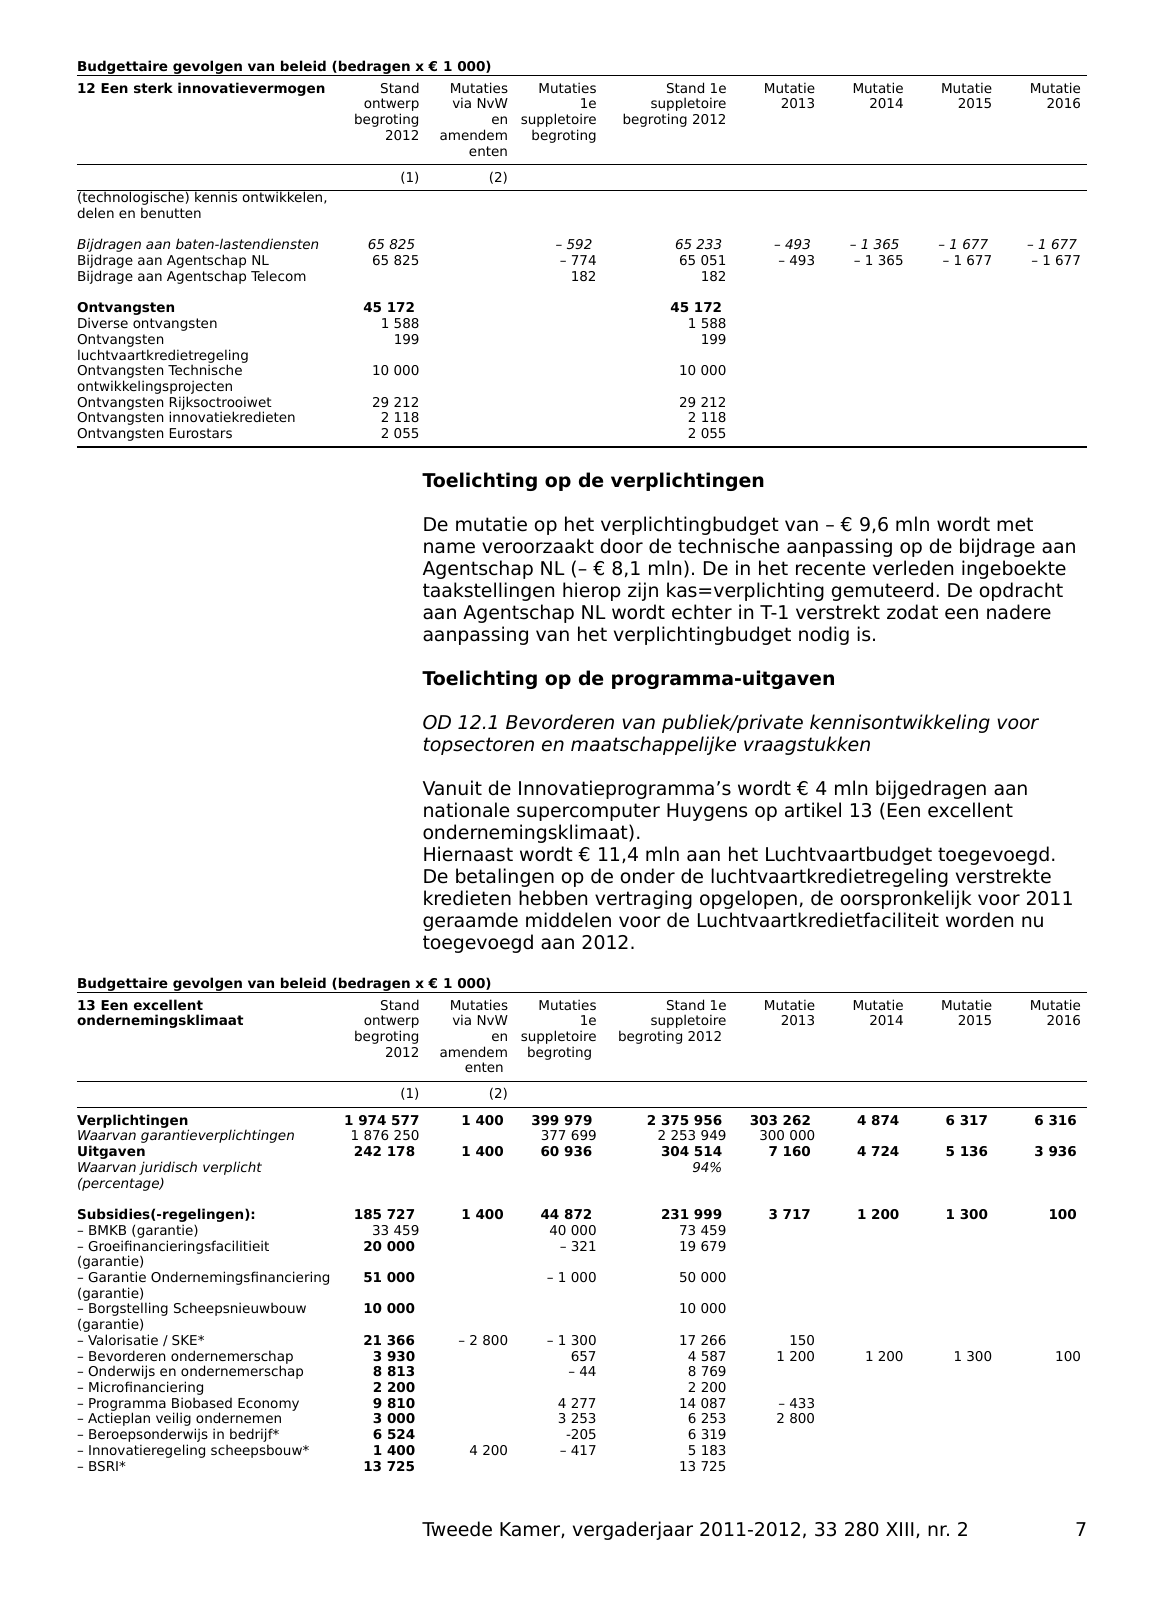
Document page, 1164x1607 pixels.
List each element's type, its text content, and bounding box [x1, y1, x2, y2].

table_cell [909, 1380, 998, 1396]
table_cell 44 872 [514, 1207, 602, 1223]
table_cell [732, 1443, 821, 1458]
table_cell 65 825 [337, 237, 425, 253]
table_cell Mutatie 2014 [821, 76, 909, 164]
table_cell -205 [514, 1427, 602, 1443]
table_cell [337, 1160, 425, 1191]
table_cell Uitgaven [77, 1144, 337, 1160]
table_cell [732, 410, 821, 426]
text De mutatie op het verplichtingbudget van – € 9,6 mln wordt met name veroorzaakt door de technische aanpassing op de bijdrage aan Agentschap NL (– € 8,1 mln). De in het recente verleden ingeboekte taakstellingen hierop zijn kas=verplichting gemuteerd. De opdracht aan Agentschap NL wordt echter in T-1 verstrekt zodat een nadere aanpassing van het verplichtingbudget nodig is. [422, 514, 1087, 646]
table_cell [998, 1301, 1087, 1333]
table_cell 29 212 [337, 395, 425, 410]
table_cell [425, 1301, 514, 1333]
table_cell [77, 1082, 337, 1107]
table_cell [77, 284, 337, 300]
table_cell 182 [514, 269, 602, 284]
table_cell [998, 395, 1087, 410]
table_cell 6 319 [602, 1427, 732, 1443]
table_cell 65 233 [602, 237, 732, 253]
table_cell 657 [514, 1349, 602, 1364]
table_cell [821, 269, 909, 284]
table_cell 3 000 [337, 1411, 425, 1427]
table_cell 2 055 [602, 426, 732, 446]
table_cell Stand ontwerp begroting 2012 [337, 76, 425, 164]
table_cell – 44 [514, 1364, 602, 1380]
table_cell [821, 426, 909, 446]
table_cell 303 262 [732, 1108, 821, 1128]
table_cell – Garantie Ondernemingsfinanciering (garantie) [77, 1270, 337, 1301]
table_cell – 1 365 [821, 253, 909, 269]
table_cell [425, 1459, 514, 1474]
table_cell Mutatie 2013 [732, 76, 821, 164]
table_cell [909, 300, 998, 316]
table_cell [514, 363, 602, 394]
table_cell [425, 363, 514, 394]
table_cell Bijdragen aan baten-lastendiensten [77, 237, 337, 253]
table_cell 1 400 [425, 1207, 514, 1223]
table_cell 10 000 [337, 363, 425, 394]
table_cell – 1 365 [821, 237, 909, 253]
table_cell 1 200 [821, 1349, 909, 1364]
table_cell 17 266 [602, 1333, 732, 1348]
text Vanuit de Innovatieprogramma’s wordt € 4 mln bijgedragen aan nationale supercomputer Huygens op artikel 13 (Een excellent ondernemingsklimaat). [422, 778, 1087, 844]
table_cell [998, 1396, 1087, 1411]
table_cell 2 118 [602, 410, 732, 426]
table_cell – BSRI* [77, 1459, 337, 1474]
subtitle Toelichting op de verplichtingen [422, 469, 1087, 492]
table_cell – Groeifinancieringsfacilitieit (garantie) [77, 1238, 337, 1270]
table_cell [732, 221, 821, 237]
table_cell Stand 1e suppletoire begroting 2012 [602, 993, 732, 1081]
table_cell [425, 426, 514, 446]
table_cell [909, 1364, 998, 1380]
table_cell Ontvangsten innovatiekredieten [77, 410, 337, 426]
table_cell [425, 1270, 514, 1301]
table_cell Mutaties via NvW en amendementen [425, 993, 514, 1081]
table_cell Bijdrage aan Agentschap NL [77, 253, 337, 269]
table_cell 1 300 [909, 1207, 998, 1223]
table_cell 100 [998, 1349, 1087, 1364]
table_cell – Actieplan veilig ondernemen [77, 1411, 337, 1427]
table_cell 40 000 [514, 1223, 602, 1238]
table_cell – 417 [514, 1443, 602, 1458]
table_cell [425, 253, 514, 269]
table_cell 13 725 [602, 1459, 732, 1474]
table_cell [732, 1459, 821, 1474]
table_cell (2) [425, 165, 514, 190]
table_cell – Programma Biobased Economy [77, 1396, 337, 1411]
table_cell [337, 191, 425, 221]
table_cell [909, 1270, 998, 1301]
table_cell Ontvangsten luchtvaartkredietregeling [77, 332, 337, 363]
table_cell [514, 284, 602, 300]
table_cell [425, 395, 514, 410]
table_cell Diverse ontvangsten [77, 316, 337, 332]
table_cell 399 979 [514, 1108, 602, 1128]
table_cell 1 400 [425, 1108, 514, 1128]
table_cell 100 [998, 1207, 1087, 1223]
table_cell 4 587 [602, 1349, 732, 1364]
table_cell [998, 1443, 1087, 1458]
table_cell [998, 300, 1087, 316]
table_cell [821, 284, 909, 300]
table_cell 300 000 [732, 1128, 821, 1144]
table_cell 10 000 [602, 1301, 732, 1333]
table_cell [998, 1411, 1087, 1427]
table_cell [821, 1427, 909, 1443]
table_cell [998, 284, 1087, 300]
table_cell [909, 363, 998, 394]
table_cell 13 Een excellent ondernemingsklimaat [77, 993, 337, 1081]
table_cell – Borgstelling Scheepsnieuwbouw (garantie) [77, 1301, 337, 1333]
table_cell [909, 165, 998, 190]
table_cell 65 825 [337, 253, 425, 269]
table_cell [425, 316, 514, 332]
table_cell 6 253 [602, 1411, 732, 1427]
table_cell 1 200 [821, 1207, 909, 1223]
table_cell [602, 221, 732, 237]
table_cell [425, 1160, 514, 1191]
table_cell 199 [337, 332, 425, 363]
table_cell 3 717 [732, 1207, 821, 1223]
subtitle Toelichting op de programma-uitgaven [422, 668, 1087, 690]
table_cell 3 936 [998, 1144, 1087, 1160]
table_cell [909, 221, 998, 237]
table_cell Bijdrage aan Agentschap Telecom [77, 269, 337, 284]
table_cell [514, 221, 602, 237]
table_cell [425, 1364, 514, 1380]
table_cell – 1 000 [514, 1270, 602, 1301]
table_cell [998, 1380, 1087, 1396]
table_cell 1 200 [732, 1349, 821, 1364]
table_cell [425, 1128, 514, 1144]
table_cell (2) [425, 1082, 514, 1107]
table_cell [821, 1443, 909, 1458]
table_cell [425, 237, 514, 253]
table_cell [998, 363, 1087, 394]
table_cell Ontvangsten [77, 300, 337, 316]
table_cell 185 727 [337, 1207, 425, 1223]
table_cell 304 514 [602, 1144, 732, 1160]
table_cell – Onderwijs en ondernemerschap [77, 1364, 337, 1380]
table_cell [732, 284, 821, 300]
table_cell – 433 [732, 1396, 821, 1411]
table_cell [425, 332, 514, 363]
table_cell [77, 165, 337, 190]
table_cell 2 375 956 [602, 1108, 732, 1128]
table_cell [998, 1128, 1087, 1144]
table_cell [909, 426, 998, 446]
table_cell 94% [602, 1160, 732, 1191]
table_cell Verplichtingen [77, 1108, 337, 1128]
table_cell [821, 1128, 909, 1144]
table_cell – 1 677 [998, 253, 1087, 269]
table_cell Mutaties via NvW en amendementen [425, 76, 514, 164]
table_cell 242 178 [337, 1144, 425, 1160]
table_cell – 774 [514, 253, 602, 269]
table_cell [909, 1333, 998, 1348]
table_cell [425, 1380, 514, 1396]
table_cell [821, 1223, 909, 1238]
table_cell [821, 1301, 909, 1333]
table_cell [732, 300, 821, 316]
table_cell – Beroepsonderwijs in bedrijf* [77, 1427, 337, 1443]
table_cell 8 813 [337, 1364, 425, 1380]
table_cell 10 000 [602, 363, 732, 394]
table_cell [732, 1427, 821, 1443]
table_cell [732, 1270, 821, 1301]
table_cell [909, 332, 998, 363]
table_cell [732, 1082, 821, 1107]
table_cell – 1 300 [514, 1333, 602, 1348]
table_cell Waarvan garantieverplichtingen [77, 1128, 337, 1144]
table_cell [821, 1459, 909, 1474]
table_cell 5 136 [909, 1144, 998, 1160]
table_cell [998, 1238, 1087, 1270]
table_cell [337, 269, 425, 284]
table_header Budgettaire gevolgen van beleid (bedragen x € 1 000) [77, 59, 1087, 75]
subtitle OD 12.1 Bevorderen van publiek/private kennisontwikkeling voor topsectoren en maatschappelijke vraagstukken [422, 712, 1087, 756]
table_cell Ontvangsten Technische ontwikkelingsprojecten [77, 363, 337, 394]
table_cell [821, 395, 909, 410]
table_cell 5 183 [602, 1443, 732, 1458]
table_cell [425, 1223, 514, 1238]
table_cell 2 055 [337, 426, 425, 446]
table_cell Stand 1e suppletoire begroting 2012 [602, 76, 732, 164]
table_cell [732, 1223, 821, 1238]
table_cell [732, 1301, 821, 1333]
table_cell Stand ontwerp begroting 2012 [337, 993, 425, 1081]
table_cell [821, 1238, 909, 1270]
table_cell [514, 1301, 602, 1333]
table_cell 1 400 [337, 1443, 425, 1458]
table_cell [909, 395, 998, 410]
table_cell 2 200 [337, 1380, 425, 1396]
table_cell [909, 1128, 998, 1144]
table_cell Mutatie 2016 [998, 993, 1087, 1081]
table_cell 12 Een sterk innovatievermogen [77, 76, 337, 164]
table_cell 6 317 [909, 1108, 998, 1128]
table_cell [998, 191, 1087, 221]
table_cell [514, 1380, 602, 1396]
table_cell 4 277 [514, 1396, 602, 1411]
table_cell Mutatie 2016 [998, 76, 1087, 164]
table_cell 29 212 [602, 395, 732, 410]
table_cell [998, 1459, 1087, 1474]
table_cell [514, 332, 602, 363]
table_cell [821, 363, 909, 394]
table_cell [602, 1082, 732, 1107]
table_cell [514, 1191, 602, 1207]
table_cell [998, 1082, 1087, 1107]
table_cell [909, 1411, 998, 1427]
table_cell [998, 1364, 1087, 1380]
table_cell [337, 284, 425, 300]
table_cell [998, 221, 1087, 237]
table_cell [998, 316, 1087, 332]
table_cell – Microfinanciering [77, 1380, 337, 1396]
table_cell [514, 1459, 602, 1474]
table_cell [425, 284, 514, 300]
table_cell [821, 221, 909, 237]
table_cell [337, 1191, 425, 1207]
table_cell 13 725 [337, 1459, 425, 1474]
table_cell (1) [337, 165, 425, 190]
table_cell Ontvangsten Eurostars [77, 426, 337, 446]
table_cell [998, 410, 1087, 426]
table_cell [998, 1160, 1087, 1191]
table_cell [821, 410, 909, 426]
table_cell (technologische) kennis ontwikkelen, delen en benutten [77, 191, 337, 221]
table_cell 51 000 [337, 1270, 425, 1301]
table_cell [909, 1459, 998, 1474]
table_cell 9 810 [337, 1396, 425, 1411]
table_cell [514, 410, 602, 426]
table_cell [909, 1301, 998, 1333]
table_cell 1 588 [602, 316, 732, 332]
table_cell [821, 316, 909, 332]
table_cell 20 000 [337, 1238, 425, 1270]
table_cell [514, 1160, 602, 1191]
table_cell [732, 395, 821, 410]
table_cell 65 051 [602, 253, 732, 269]
table_cell [425, 1191, 514, 1207]
table_cell Mutatie 2015 [909, 76, 998, 164]
table_cell [732, 1380, 821, 1396]
table_cell [602, 191, 732, 221]
table_cell [732, 1238, 821, 1270]
table_cell 1 588 [337, 316, 425, 332]
table_cell [514, 1082, 602, 1107]
table_cell [909, 191, 998, 221]
table_cell 50 000 [602, 1270, 732, 1301]
table_cell [732, 363, 821, 394]
table_cell Mutaties 1e suppletoire begroting [514, 993, 602, 1081]
table_cell – 1 677 [909, 253, 998, 269]
table_cell [732, 316, 821, 332]
table_cell 10 000 [337, 1301, 425, 1333]
table_cell 2 800 [732, 1411, 821, 1427]
table_cell – 1 677 [909, 237, 998, 253]
table_cell 1 400 [425, 1144, 514, 1160]
table_cell [909, 1396, 998, 1411]
table_cell (1) [337, 1082, 425, 1107]
table_cell 3 930 [337, 1349, 425, 1364]
table_cell 1 300 [909, 1349, 998, 1364]
table_cell 182 [602, 269, 732, 284]
table_cell [602, 165, 732, 190]
table_cell 45 172 [337, 300, 425, 316]
table_cell 19 679 [602, 1238, 732, 1270]
table_cell 8 769 [602, 1364, 732, 1380]
table_cell [998, 1270, 1087, 1301]
table_header Budgettaire gevolgen van beleid (bedragen x € 1 000) [77, 976, 1087, 992]
table_cell 4 874 [821, 1108, 909, 1128]
table_cell [821, 1380, 909, 1396]
table_cell – Innovatieregeling scheepsbouw* [77, 1443, 337, 1458]
table_cell 21 366 [337, 1333, 425, 1348]
table_cell [602, 1191, 732, 1207]
table_cell [909, 1191, 998, 1207]
table_cell [998, 165, 1087, 190]
table_cell 150 [732, 1333, 821, 1348]
table_cell [909, 1427, 998, 1443]
table_cell 1 974 577 [337, 1108, 425, 1128]
table_cell [909, 410, 998, 426]
table_cell [732, 1191, 821, 1207]
table_cell [425, 410, 514, 426]
table_cell [77, 221, 337, 237]
table_cell [514, 300, 602, 316]
table_cell [514, 191, 602, 221]
table_cell [77, 1191, 337, 1207]
table_cell 2 200 [602, 1380, 732, 1396]
table_cell 1 876 250 [337, 1128, 425, 1144]
table_cell [909, 284, 998, 300]
table_cell 231 999 [602, 1207, 732, 1223]
table_cell – Valorisatie / SKE* [77, 1333, 337, 1348]
table_cell [821, 1333, 909, 1348]
table_cell [998, 269, 1087, 284]
table_cell [821, 332, 909, 363]
table_cell [425, 1411, 514, 1427]
table_cell [602, 284, 732, 300]
table_cell Waarvan juridisch verplicht (percentage) [77, 1160, 337, 1191]
table_cell – BMKB (garantie) [77, 1223, 337, 1238]
table_cell 73 459 [602, 1223, 732, 1238]
table_cell – Bevorderen ondernemerschap [77, 1349, 337, 1364]
table_cell [514, 165, 602, 190]
table_cell [821, 1396, 909, 1411]
table_cell [998, 332, 1087, 363]
table_cell [337, 221, 425, 237]
table_cell [425, 221, 514, 237]
table_cell – 493 [732, 253, 821, 269]
table_cell [909, 1082, 998, 1107]
table_cell [732, 332, 821, 363]
table_cell – 493 [732, 237, 821, 253]
table_cell – 2 800 [425, 1333, 514, 1348]
table_cell [998, 1333, 1087, 1348]
table_cell [821, 1411, 909, 1427]
table_cell 45 172 [602, 300, 732, 316]
table_cell [514, 395, 602, 410]
table_cell 4 724 [821, 1144, 909, 1160]
table_cell [732, 1364, 821, 1380]
table_cell [821, 1160, 909, 1191]
table_cell [998, 1427, 1087, 1443]
table_cell 33 459 [337, 1223, 425, 1238]
table_cell [821, 1191, 909, 1207]
table_cell [909, 269, 998, 284]
table_cell 4 200 [425, 1443, 514, 1458]
table_cell [425, 1396, 514, 1411]
table_cell [425, 191, 514, 221]
table_cell [425, 1427, 514, 1443]
table_cell 199 [602, 332, 732, 363]
table_cell Ontvangsten Rijksoctrooiwet [77, 395, 337, 410]
table_cell [909, 316, 998, 332]
table_cell [425, 269, 514, 284]
table_cell 377 699 [514, 1128, 602, 1144]
table_cell Mutatie 2014 [821, 993, 909, 1081]
table_cell [821, 300, 909, 316]
table_cell [821, 191, 909, 221]
table_cell Mutaties 1e suppletoire begroting [514, 76, 602, 164]
table_cell [998, 1223, 1087, 1238]
table_cell 14 087 [602, 1396, 732, 1411]
table_cell 6 316 [998, 1108, 1087, 1128]
table_cell [821, 165, 909, 190]
table_cell [425, 1238, 514, 1270]
table_cell [732, 165, 821, 190]
table_cell [732, 1160, 821, 1191]
table_cell Mutatie 2015 [909, 993, 998, 1081]
table_cell [821, 1270, 909, 1301]
table_cell 2 118 [337, 410, 425, 426]
table_cell [732, 426, 821, 446]
table_cell [998, 426, 1087, 446]
table_cell [909, 1160, 998, 1191]
table_cell [998, 1191, 1087, 1207]
table_cell [821, 1082, 909, 1107]
table_cell [732, 269, 821, 284]
table_cell [732, 191, 821, 221]
table_cell Subsidies(-regelingen): [77, 1207, 337, 1223]
table_cell 60 936 [514, 1144, 602, 1160]
table_cell [425, 300, 514, 316]
table_cell [425, 1349, 514, 1364]
table_cell [909, 1443, 998, 1458]
table_cell [821, 1364, 909, 1380]
table_cell 7 160 [732, 1144, 821, 1160]
table_cell 3 253 [514, 1411, 602, 1427]
table_cell – 592 [514, 237, 602, 253]
table_cell Mutatie 2013 [732, 993, 821, 1081]
table_cell 6 524 [337, 1427, 425, 1443]
table_cell [909, 1238, 998, 1270]
table_cell [909, 1223, 998, 1238]
table_cell – 321 [514, 1238, 602, 1270]
table_cell 2 253 949 [602, 1128, 732, 1144]
table_cell [514, 426, 602, 446]
text Hiernaast wordt € 11,4 mln aan het Luchtvaartbudget toegevoegd. De betalingen op de onder de luchtvaartkredietregeling verstrekte kredieten hebben vertraging opgelopen, de oorspronkelijk voor 2011 geraamde middelen voor de Luchtvaartkredietfaciliteit worden nu toegevoegd aan 2012. [422, 844, 1087, 954]
table_cell – 1 677 [998, 237, 1087, 253]
table_cell [514, 316, 602, 332]
